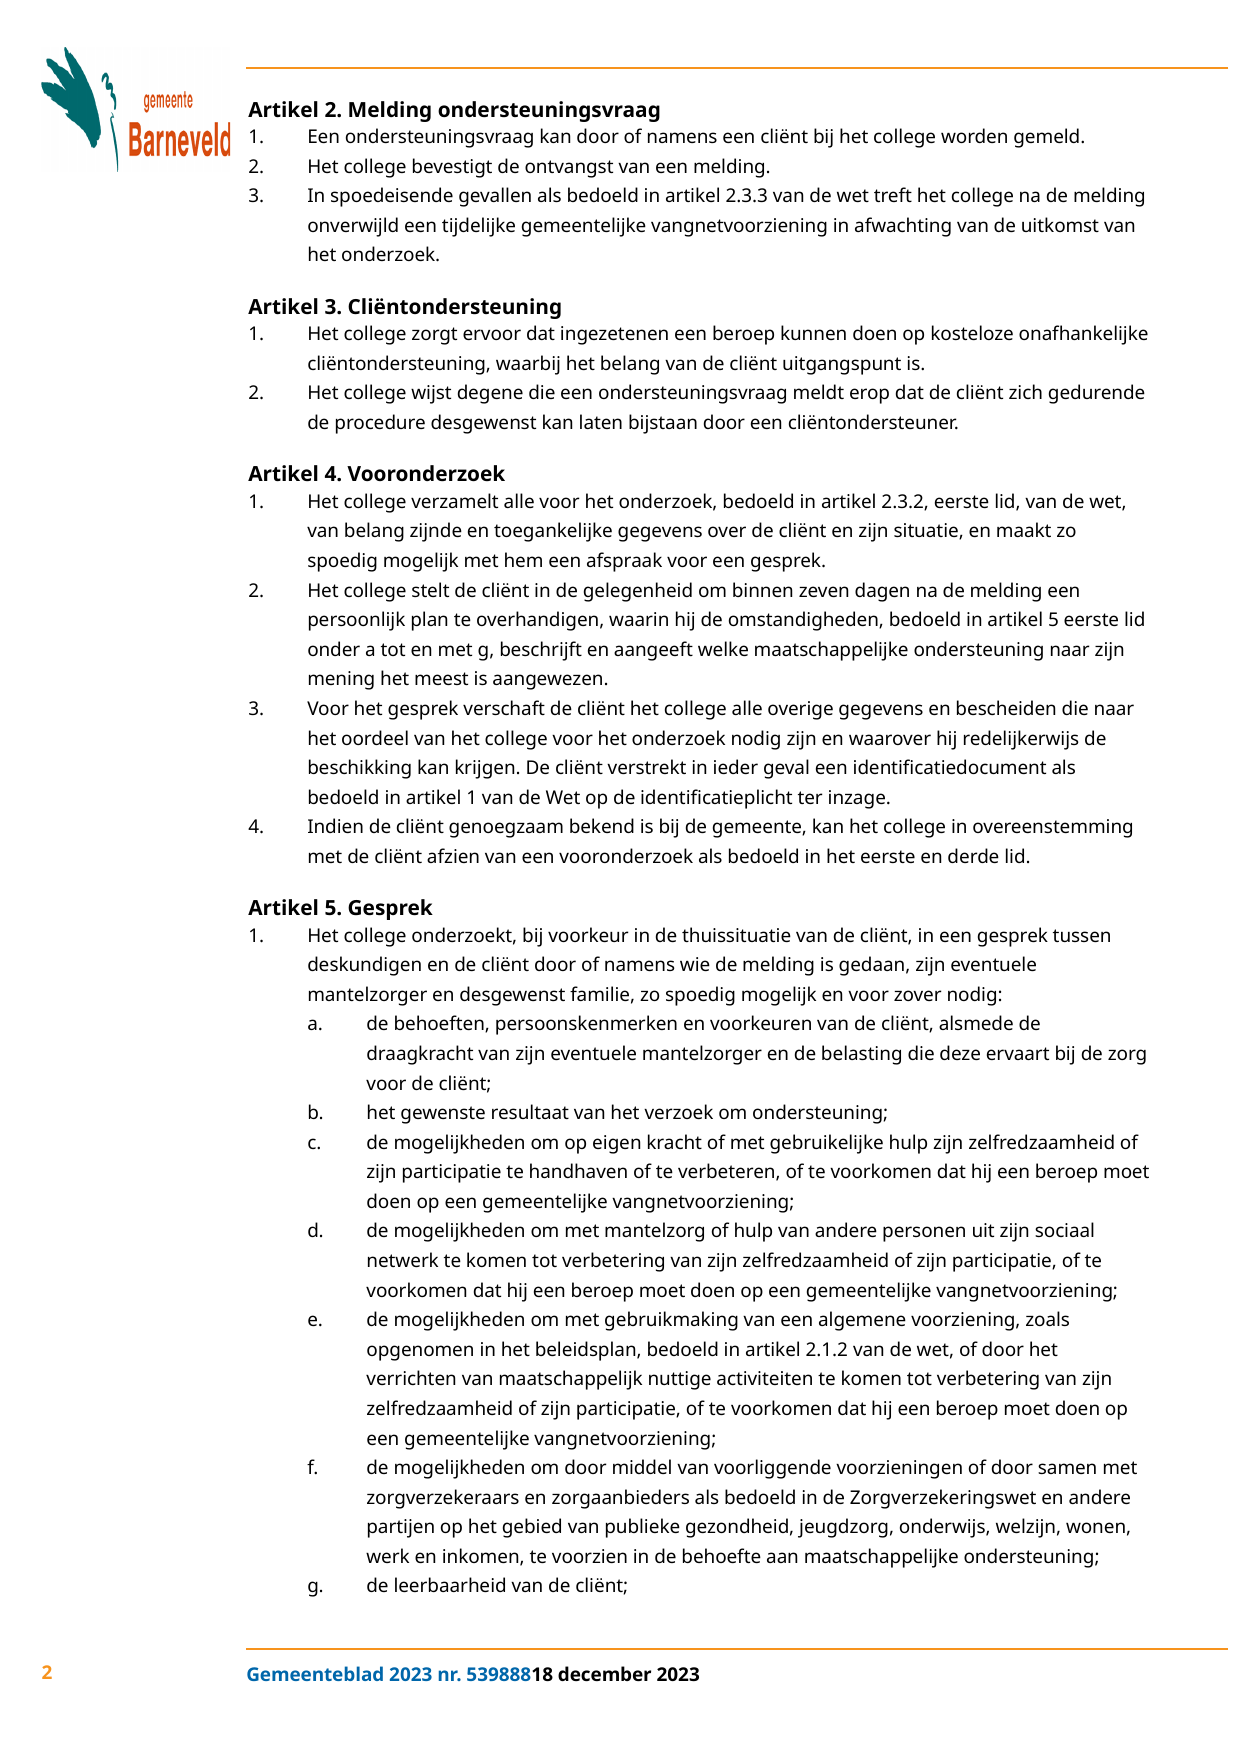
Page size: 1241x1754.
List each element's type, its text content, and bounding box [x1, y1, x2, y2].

list de mogelijkheden om met mantelzorg of hulp van andere personen uit zijn sociaal netwerk te komen tot verbetering van zijn zelfredzaamheid of zijn participatie, of te voorkomen dat hij een beroep moet doen op een gemeentelijke vangnetvoorziening; [307, 1218, 1152, 1303]
list Indien de cliënt genoegzaam bekend is bij de gemeente, kan het college in overeenstemming met de cliënt afzien van een vooronderzoek als bedoeld in het eerste en derde lid. [248, 813, 1152, 869]
list Een ondersteuningsvraag kan door of namens een cliënt bij het college worden gemeld. [248, 123, 1152, 149]
list In spoedeisende gevallen als bedoeld in artikel 2.3.3 van de wet treft het college na de melding onverwijld een tijdelijke gemeentelijke vangnetvoorziening in afwachting van de uitkomst van het onderzoek. [248, 182, 1152, 267]
list Het college bevestigt de ontvangst van een melding. [248, 153, 1152, 178]
list Het college onderzoekt, bij voorkeur in de thuissituatie van de cliënt, in een gesprek tussen deskundigen en de cliënt door of namens wie de melding is gedaan, zijn eventuele mantelzorger en desgewenst familie, zo spoedig mogelijk en voor zover nodig: [248, 922, 1152, 1007]
list Het college verzamelt alle voor het onderzoek, bedoeld in artikel 2.3.2, eerste lid, van de wet, van belang zijnde en toegankelijke gegevens over de cliënt en zijn situatie, en maakt zo spoedig mogelijk met hem een afspraak voor een gesprek. [248, 488, 1152, 573]
list de mogelijkheden om op eigen kracht of met gebruikelijke hulp zijn zelfredzaamheid of zijn participatie te handhaven of te verbeteren, of te voorkomen dat hij een beroep moet doen op een gemeentelijke vangnetvoorziening; [307, 1129, 1152, 1214]
text Artikel 2. Melding ondersteuningsvraag [248, 95, 1152, 123]
list de leerbaarheid van de cliënt; [307, 1573, 1152, 1598]
list Voor het gesprek verschaft de cliënt het college alle overige gegevens en bescheiden die naar het oordeel van het college voor het onderzoek nodig zijn en waarover hij redelijkerwijs de beschikking kan krijgen. De cliënt verstrekt in ieder geval een identificatiedocument als bedoeld in artikel 1 van de Wet op de identificatieplicht ter inzage. [248, 695, 1152, 809]
list Het college zorgt ervoor dat ingezetenen een beroep kunnen doen op kosteloze onafhankelijke cliëntondersteuning, waarbij het belang van de cliënt uitgangspunt is. [248, 320, 1152, 376]
list Het college wijst degene die een ondersteuningsvraag meldt erop dat de cliënt zich gedurende de procedure desgewenst kan laten bijstaan door een cliëntondersteuner. [248, 379, 1152, 435]
text Artikel 5. Gesprek [248, 893, 1152, 922]
list de mogelijkheden om door middel van voorliggende voorzieningen of door samen met zorgverzekeraars en zorgaanbieders als bedoeld in de Zorgverzekeringswet en andere partijen op het gebied van publieke gezondheid, jeugdzorg, onderwijs, welzijn, wonen, werk en inkomen, te voorzien in de behoefte aan maatschappelijke ondersteuning; [307, 1454, 1152, 1569]
picture [41, 47, 231, 172]
list de behoeften, persoonskenmerken en voorkeuren van de cliënt, alsmede de draagkracht van zijn eventuele mantelzorger en de belasting die deze ervaart bij de zorg voor de cliënt; [307, 1011, 1152, 1096]
text Artikel 3. Cliëntondersteuning [248, 292, 1152, 320]
list Het college stelt de cliënt in de gelegenheid om binnen zeven dagen na de melding een persoonlijk plan te overhandigen, waarin hij de omstandigheden, bedoeld in artikel 5 eerste lid onder a tot en met g, beschrijft en aangeeft welke maatschappelijke ondersteuning naar zijn mening het meest is aangewezen. [248, 577, 1152, 691]
list de mogelijkheden om met gebruikmaking van een algemene voorziening, zoals opgenomen in het beleidsplan, bedoeld in artikel 2.1.2 van de wet, of door het verrichten van maatschappelijk nuttige activiteiten te komen tot verbetering van zijn zelfredzaamheid of zijn participatie, of te voorkomen dat hij een beroep moet doen op een gemeentelijke vangnetvoorziening; [307, 1306, 1152, 1451]
text Artikel 4. Vooronderzoek [248, 459, 1152, 488]
list het gewenste resultaat van het verzoek om ondersteuning; [307, 1099, 1152, 1125]
